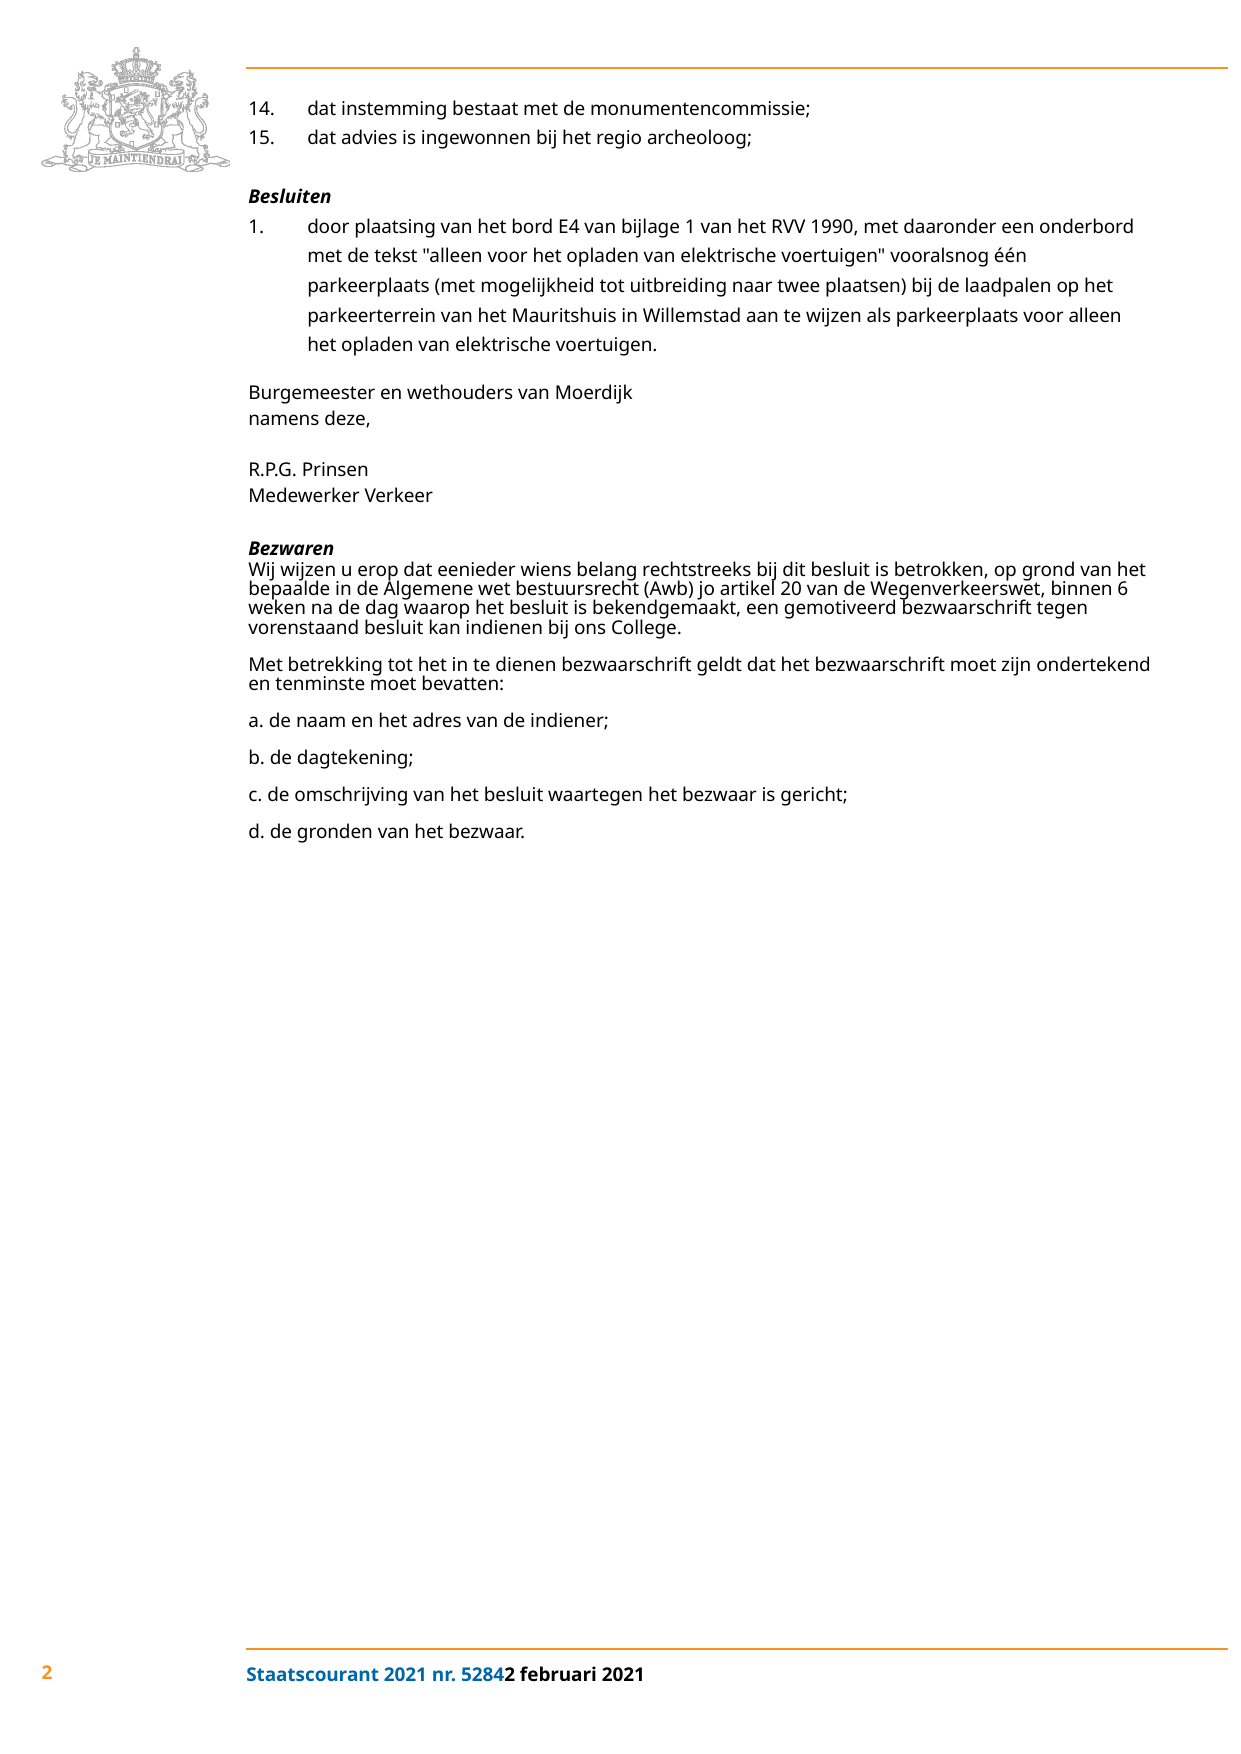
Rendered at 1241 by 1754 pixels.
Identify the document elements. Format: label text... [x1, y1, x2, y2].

text Besluiten [248, 183, 1152, 209]
picture [41, 47, 231, 172]
list dat advies is ingewonnen bij het regio archeoloog; [248, 124, 1152, 150]
text Burgemeester en wethouders van Moerdijk [248, 379, 1152, 405]
text namens deze, [248, 405, 1152, 431]
list door plaatsing van het bord E4 van bijlage 1 van het RVV 1990, met daaronder een onderbord met de tekst "alleen voor het opladen van elektrische voertuigen" vooralsnog één parkeerplaats (met mogelijkheid tot uitbreiding naar twee plaatsen) bij de laadpalen op het parkeerterrein van het Mauritshuis in Willemstad aan te wijzen als parkeerplaats voor alleen het opladen van elektrische voertuigen. [248, 213, 1152, 357]
text b. de dagtekening; [248, 749, 1152, 768]
text R.P.G. Prinsen [248, 456, 1152, 482]
text a. de naam en het adres van de indiener; [248, 712, 1152, 731]
text Wij wijzen u erop dat eenieder wiens belang rechtstreeks bij dit besluit is betrokken, op grond van het bepaalde in de Algemene wet bestuursrecht (Awb) jo artikel 20 van de Wegenverkeerswet, binnen 6 weken na de dag waarop het besluit is bekendgemaakt, een gemotiveerd bezwaarschrift tegen vorenstaand besluit kan indienen bij ons College. [248, 561, 1152, 638]
text Bezwaren [248, 535, 1152, 561]
list dat instemming bestaat met de monumentencommissie; [248, 95, 1152, 121]
text Medewerker Verkeer [248, 482, 1152, 508]
text Met betrekking tot het in te dienen bezwaarschrift geldt dat het bezwaarschrift moet zijn ondertekend en tenminste moet bevatten: [248, 656, 1152, 694]
text c. de omschrijving van het besluit waartegen het bezwaar is gericht; [248, 786, 1152, 805]
text d. de gronden van het bezwaar. [248, 823, 1152, 842]
